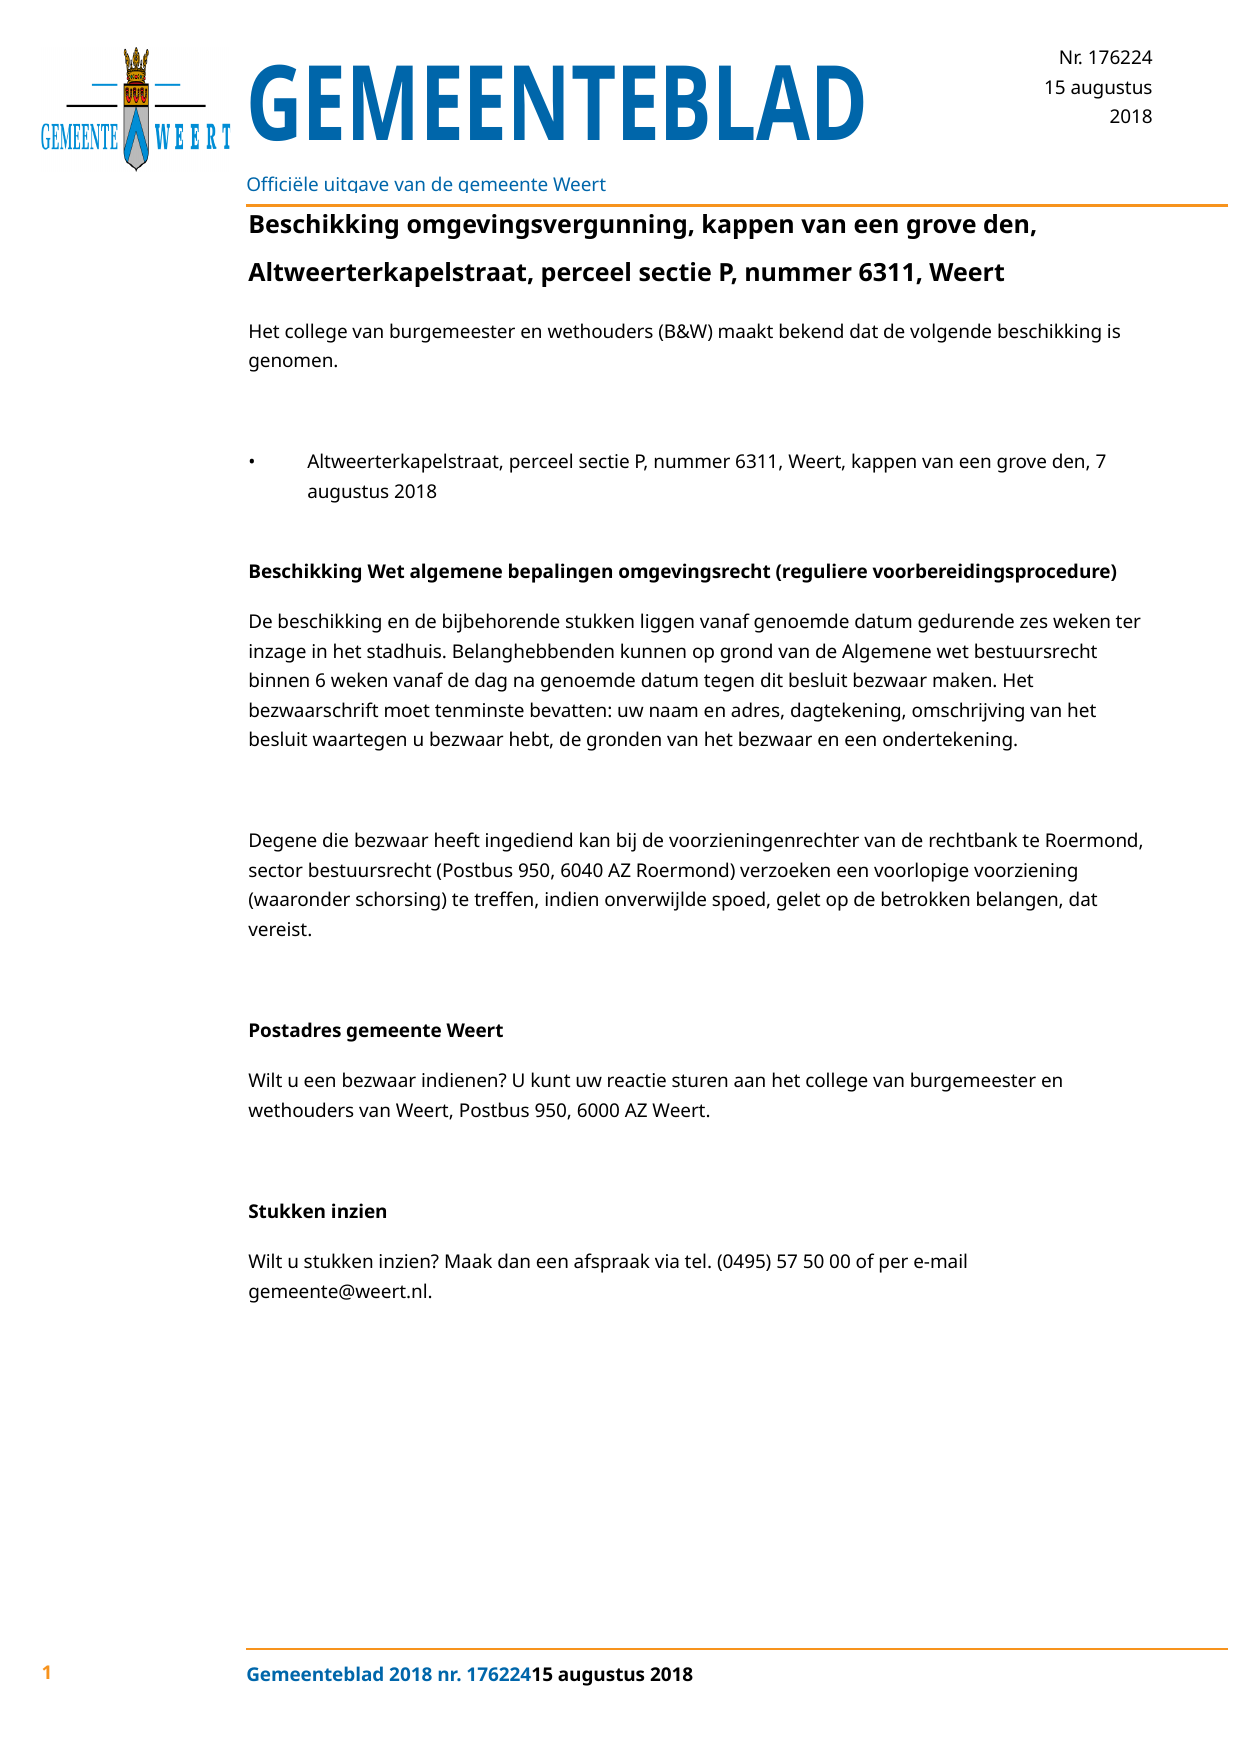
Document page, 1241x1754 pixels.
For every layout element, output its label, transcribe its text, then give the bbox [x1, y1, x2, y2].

text Postadres gemeente Weert [248, 1017, 1152, 1043]
picture [41, 47, 231, 172]
text Wilt u een bezwaar indienen? U kunt uw reactie sturen aan het college van burgemeester en wethouders van Weert, Postbus 950, 6000 AZ Weert. [248, 1067, 1152, 1123]
text Het college van burgemeester en wethouders (B&W) maakt bekend dat de volgende beschikking is genomen. [248, 318, 1152, 373]
text Beschikking omgevingsvergunning, kappen van een grove den, Altweerterkapelstraat, perceel sectie P, nummer 6311, Weert [248, 207, 1152, 288]
text Beschikking Wet algemene bepalingen omgevingsrecht (reguliere voorbereidingsprocedure) [248, 558, 1152, 584]
text Wilt u stukken inzien? Maak dan een afspraak via tel. (0495) 57 50 00 of per e-mail gemeente@weert.nl. [248, 1248, 1152, 1304]
text De beschikking en de bijbehorende stukken liggen vanaf genoemde datum gedurende zes weken ter inzage in het stadhuis. Belanghebbenden kunnen op grond van de Algemene wet bestuursrecht binnen 6 weken vanaf de dag na genoemde datum tegen dit besluit bezwaar maken. Het bezwaarschrift moet tenminste bevatten: uw naam en adres, dagtekening, omschrijving van het besluit waartegen u bezwaar hebt, de gronden van het bezwaar en een ondertekening. [248, 608, 1152, 752]
text Degene die bezwaar heeft ingediend kan bij de voorzieningenrechter van de rechtbank te Roermond, sector bestuursrecht (Postbus 950, 6040 AZ Roermond) verzoeken een voorlopige voorziening (waaronder schorsing) te treffen, indien onverwijlde spoed, gelet op de betrokken belangen, dat vereist. [248, 827, 1152, 942]
list Altweerterkapelstraat, perceel sectie P, nummer 6311, Weert, kappen van een grove den, 7 augustus 2018 [248, 448, 1152, 504]
text Stukken inzien [248, 1198, 1152, 1224]
